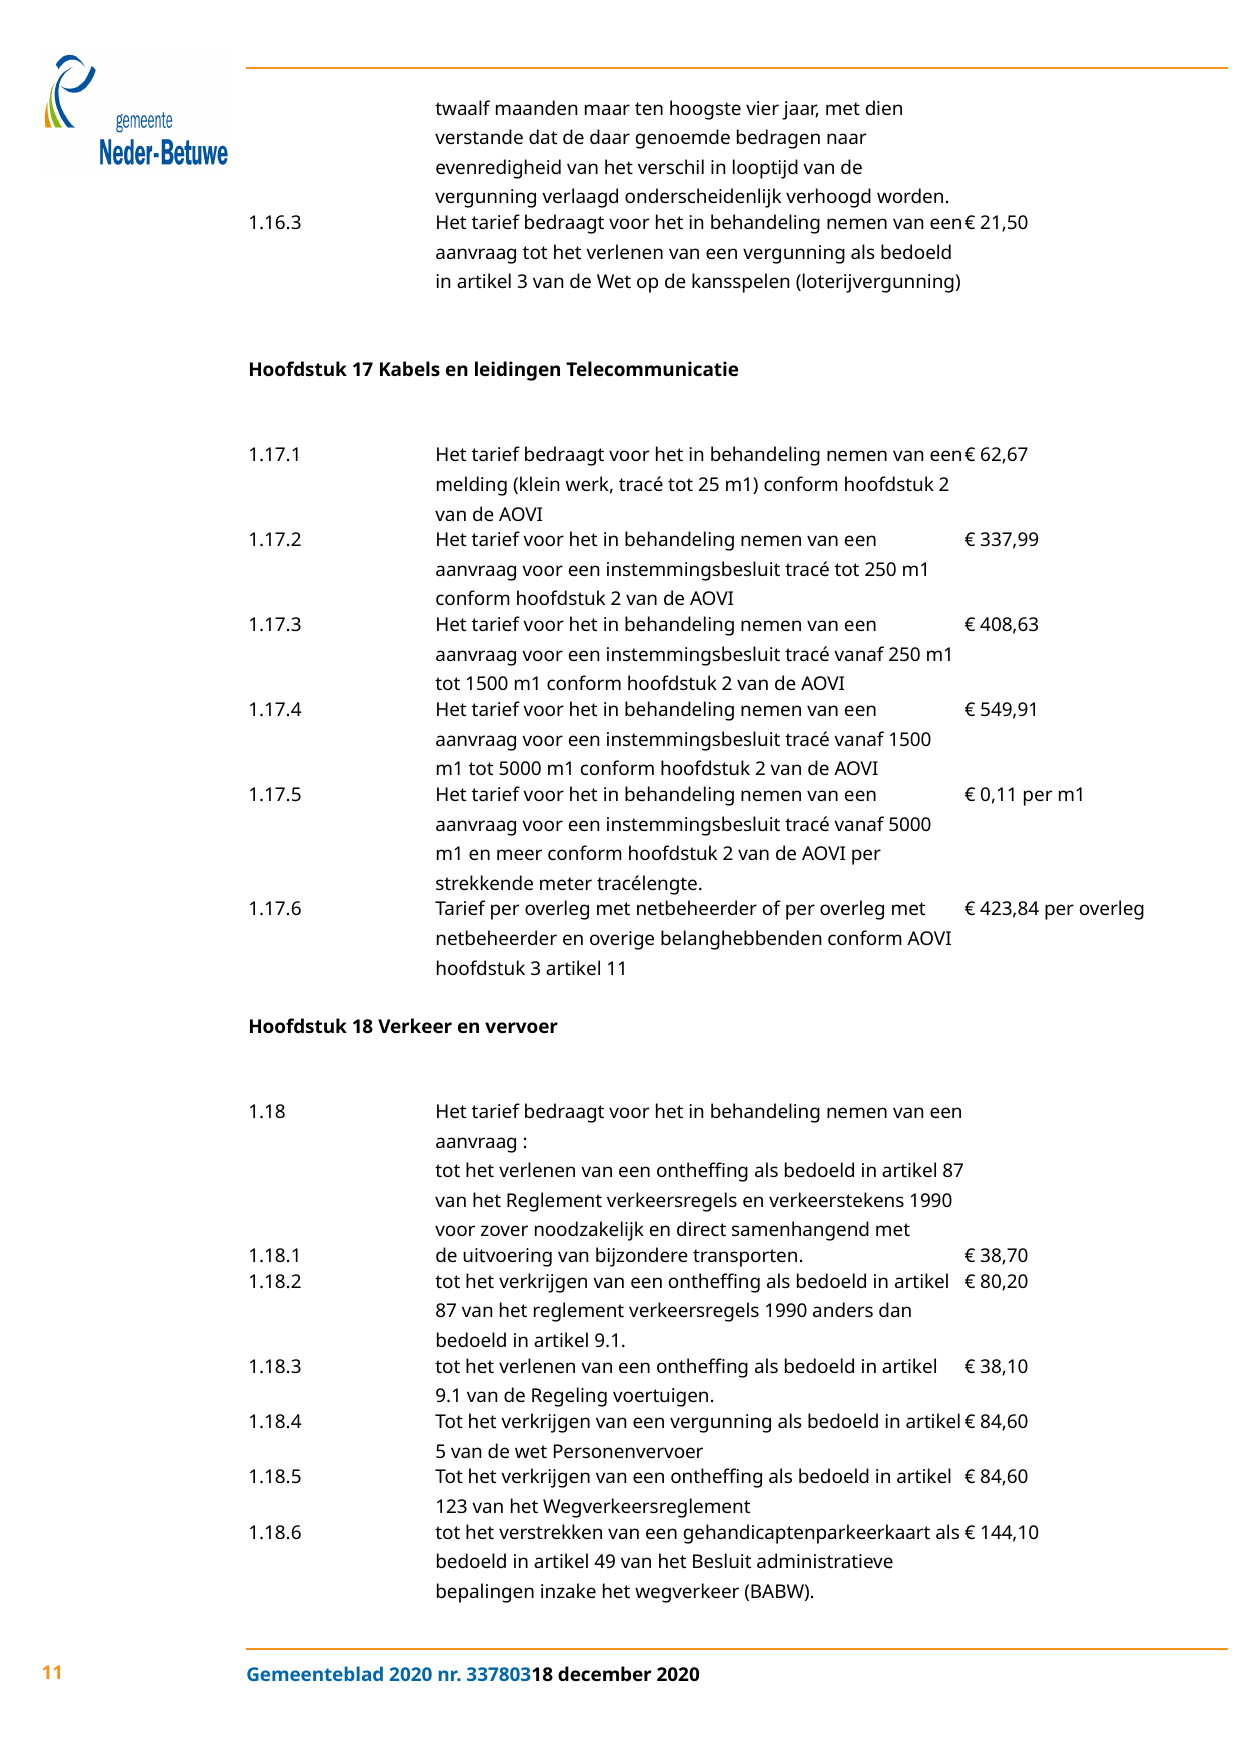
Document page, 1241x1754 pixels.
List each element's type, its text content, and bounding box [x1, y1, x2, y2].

table_cell € 21,50 [964, 209, 1152, 324]
table_cell € 0,11 per m1 [964, 781, 1152, 896]
table_cell € 408,63 [964, 611, 1152, 696]
table_cell de uitvoering van bijzondere transporten. [435, 1243, 964, 1268]
table_cell Tot het verkrijgen van een vergunning als bedoeld in artikel 5 van de wet Personenvervoer [435, 1408, 964, 1464]
table_cell 1.17.4 [248, 696, 435, 781]
table_cell Het tarief voor het in behandeling nemen van een aanvraag voor een instemmingsbesluit tracé vanaf 250 m1 tot 1500 m1 conform hoofdstuk 2 van de AOVI [435, 611, 964, 696]
table_cell Het tarief bedraagt voor het in behandeling nemen van een aanvraag : tot het verlenen van een ontheffing als bedoeld in artikel 87 van het Reglement verkeersregels en verkeerstekens 1990 voor zover noodzakelijk en direct samenhangend met [435, 1098, 964, 1242]
table_cell 1.17.5 [248, 781, 435, 896]
table_cell Tarief per overleg met netbeheerder of per overleg met netbeheerder en overige belanghebbenden conform AOVI hoofdstuk 3 artikel 11 [435, 896, 964, 981]
table_cell 1.17.2 [248, 526, 435, 611]
table_cell € 62,67 [964, 442, 1152, 526]
table_cell 1.18.4 [248, 1408, 435, 1464]
table_cell Het tarief voor het in behandeling nemen van een aanvraag voor een instemmingsbesluit tracé tot 250 m1 conform hoofdstuk 2 van de AOVI [435, 526, 964, 611]
table_header [435, 416, 964, 442]
table_cell [248, 95, 435, 209]
table_cell 1.18.6 [248, 1519, 435, 1604]
table_cell tot het verlenen van een ontheffing als bedoeld in artikel 9.1 van de Regeling voertuigen. [435, 1353, 964, 1408]
table_cell 1.18.5 [248, 1464, 435, 1519]
text Hoofdstuk 17 Kabels en leidingen Telecommunicatie [248, 357, 1152, 382]
table_cell € 38,70 [964, 1243, 1152, 1268]
table_cell 1.17.6 [248, 896, 435, 981]
table_cell 1.17.3 [248, 611, 435, 696]
table_cell twaalf maanden maar ten hoogste vier jaar, met dien verstande dat de daar genoemde bedragen naar evenredigheid van het verschil in looptijd van de vergunning verlaagd onderscheidenlijk verhoogd worden. [435, 95, 964, 209]
table_cell [964, 1098, 1152, 1242]
table_cell 1.18.2 [248, 1268, 435, 1353]
table_cell tot het verkrijgen van een ontheffing als bedoeld in artikel 87 van het reglement verkeersregels 1990 anders dan bedoeld in artikel 9.1. [435, 1268, 964, 1353]
table_cell € 337,99 [964, 526, 1152, 611]
table_cell Tot het verkrijgen van een ontheffing als bedoeld in artikel 123 van het Wegverkeersreglement [435, 1464, 964, 1519]
table_cell € 423,84 per overleg [964, 896, 1152, 981]
table_cell € 80,20 [964, 1268, 1152, 1353]
table_cell € 549,91 [964, 696, 1152, 781]
table_header [964, 416, 1152, 442]
text Hoofdstuk 18 Verkeer en vervoer [248, 1013, 1152, 1039]
table_cell Het tarief bedraagt voor het in behandeling nemen van een aanvraag tot het verlenen van een vergunning als bedoeld in artikel 3 van de Wet op de kansspelen (loterijvergunning) [435, 209, 964, 324]
table_cell [964, 95, 1152, 209]
table_header [964, 1073, 1152, 1098]
table_header [435, 1073, 964, 1098]
table_cell € 84,60 [964, 1464, 1152, 1519]
table_cell 1.18.3 [248, 1353, 435, 1408]
table_cell 1.18.1 [248, 1243, 435, 1268]
table_cell 1.16.3 [248, 209, 435, 324]
table_cell € 84,60 [964, 1408, 1152, 1464]
table_cell tot het verstrekken van een gehandicaptenparkeerkaart als bedoeld in artikel 49 van het Besluit administratieve bepalingen inzake het wegverkeer (BABW). [435, 1519, 964, 1604]
table_header [248, 1073, 435, 1098]
table_cell 1.17.1 [248, 442, 435, 526]
table_cell 1.18 [248, 1098, 435, 1242]
picture [41, 47, 231, 172]
table_cell Het tarief bedraagt voor het in behandeling nemen van een melding (klein werk, tracé tot 25 m1) conform hoofdstuk 2 van de AOVI [435, 442, 964, 526]
table_cell Het tarief voor het in behandeling nemen van een aanvraag voor een instemmingsbesluit tracé vanaf 1500 m1 tot 5000 m1 conform hoofdstuk 2 van de AOVI [435, 696, 964, 781]
table_cell Het tarief voor het in behandeling nemen van een aanvraag voor een instemmingsbesluit tracé vanaf 5000 m1 en meer conform hoofdstuk 2 van de AOVI per strekkende meter tracélengte. [435, 781, 964, 896]
table_cell € 144,10 [964, 1519, 1152, 1604]
table_header [248, 416, 435, 442]
table_cell € 38,10 [964, 1353, 1152, 1408]
